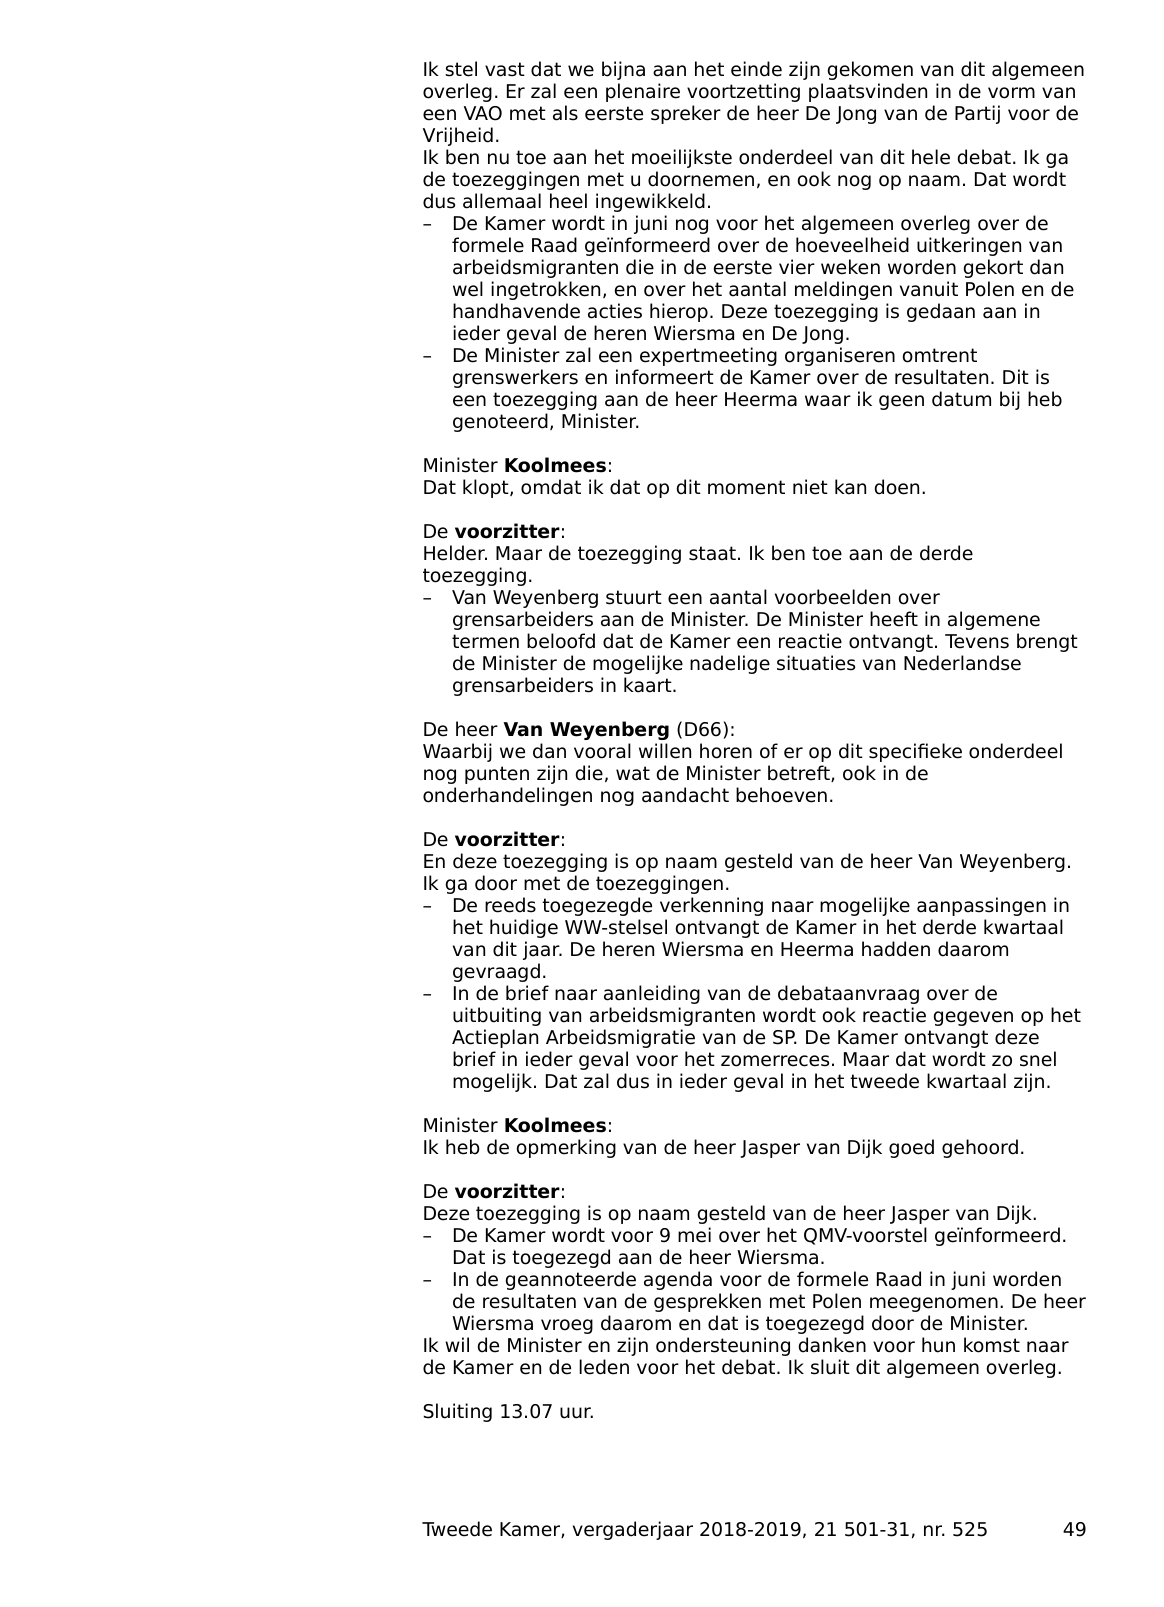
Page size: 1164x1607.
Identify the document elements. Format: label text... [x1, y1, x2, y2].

text Deze toezegging is op naam gesteld van de heer Jasper van Dijk. [422, 1203, 1087, 1225]
text Minister Koolmees: [422, 455, 1087, 477]
text Ik wil de Minister en zijn ondersteuning danken voor hun komst naar de Kamer en de leden voor het debat. Ik sluit dit algemeen overleg. [422, 1335, 1087, 1379]
text Ik stel vast dat we bijna aan het einde zijn gekomen van dit algemeen overleg. Er zal een plenaire voortzetting plaatsvinden in de vorm van een VAO met als eerste spreker de heer De Jong van de Partij voor de Vrijheid. [422, 59, 1087, 147]
text – De Kamer wordt voor 9 mei over het QMV-voorstel geïnformeerd. Dat is toegezegd aan de heer Wiersma. [422, 1225, 1087, 1269]
text Helder. Maar de toezegging staat. Ik ben toe aan de derde toezegging. [422, 543, 1087, 587]
text – De Minister zal een expertmeeting organiseren omtrent grenswerkers en informeert de Kamer over de resultaten. Dit is een toezegging aan de heer Heerma waar ik geen datum bij heb genoteerd, Minister. [422, 345, 1087, 433]
text – De Kamer wordt in juni nog voor het algemeen overleg over de formele Raad geïnformeerd over de hoeveelheid uitkeringen van arbeidsmigranten die in de eerste vier weken worden gekort dan wel ingetrokken, en over het aantal meldingen vanuit Polen en de handhavende acties hierop. Deze toezegging is gedaan aan in ieder geval de heren Wiersma en De Jong. [422, 213, 1087, 345]
text – De reeds toegezegde verkenning naar mogelijke aanpassingen in het huidige WW-stelsel ontvangt de Kamer in het derde kwartaal van dit jaar. De heren Wiersma en Heerma hadden daarom gevraagd. [422, 895, 1087, 983]
text En deze toezegging is op naam gesteld van de heer Van Weyenberg. [422, 851, 1087, 873]
text Ik ben nu toe aan het moeilijkste onderdeel van dit hele debat. Ik ga de toezeggingen met u doornemen, en ook nog op naam. Dat wordt dus allemaal heel ingewikkeld. [422, 147, 1087, 213]
text De heer Van Weyenberg (D66): [422, 719, 1087, 741]
text Dat klopt, omdat ik dat op dit moment niet kan doen. [422, 477, 1087, 499]
text Waarbij we dan vooral willen horen of er op dit specifieke onderdeel nog punten zijn die, wat de Minister betreft, ook in de onderhandelingen nog aandacht behoeven. [422, 741, 1087, 807]
text De voorzitter: [422, 829, 1087, 851]
text De voorzitter: [422, 521, 1087, 543]
text De voorzitter: [422, 1181, 1087, 1203]
text – Van Weyenberg stuurt een aantal voorbeelden over grensarbeiders aan de Minister. De Minister heeft in algemene termen beloofd dat de Kamer een reactie ontvangt. Tevens brengt de Minister de mogelijke nadelige situaties van Nederlandse grensarbeiders in kaart. [422, 587, 1087, 697]
text Minister Koolmees: [422, 1115, 1087, 1137]
text Sluiting 13.07 uur. [422, 1401, 1087, 1423]
text Ik heb de opmerking van de heer Jasper van Dijk goed gehoord. [422, 1137, 1087, 1159]
text – In de geannoteerde agenda voor de formele Raad in juni worden de resultaten van de gesprekken met Polen meegenomen. De heer Wiersma vroeg daarom en dat is toegezegd door de Minister. [422, 1269, 1087, 1335]
text Ik ga door met de toezeggingen. [422, 873, 1087, 895]
text – In de brief naar aanleiding van de debataanvraag over de uitbuiting van arbeidsmigranten wordt ook reactie gegeven op het Actieplan Arbeidsmigratie van de SP. De Kamer ontvangt deze brief in ieder geval voor het zomerreces. Maar dat wordt zo snel mogelijk. Dat zal dus in ieder geval in het tweede kwartaal zijn. [422, 983, 1087, 1093]
